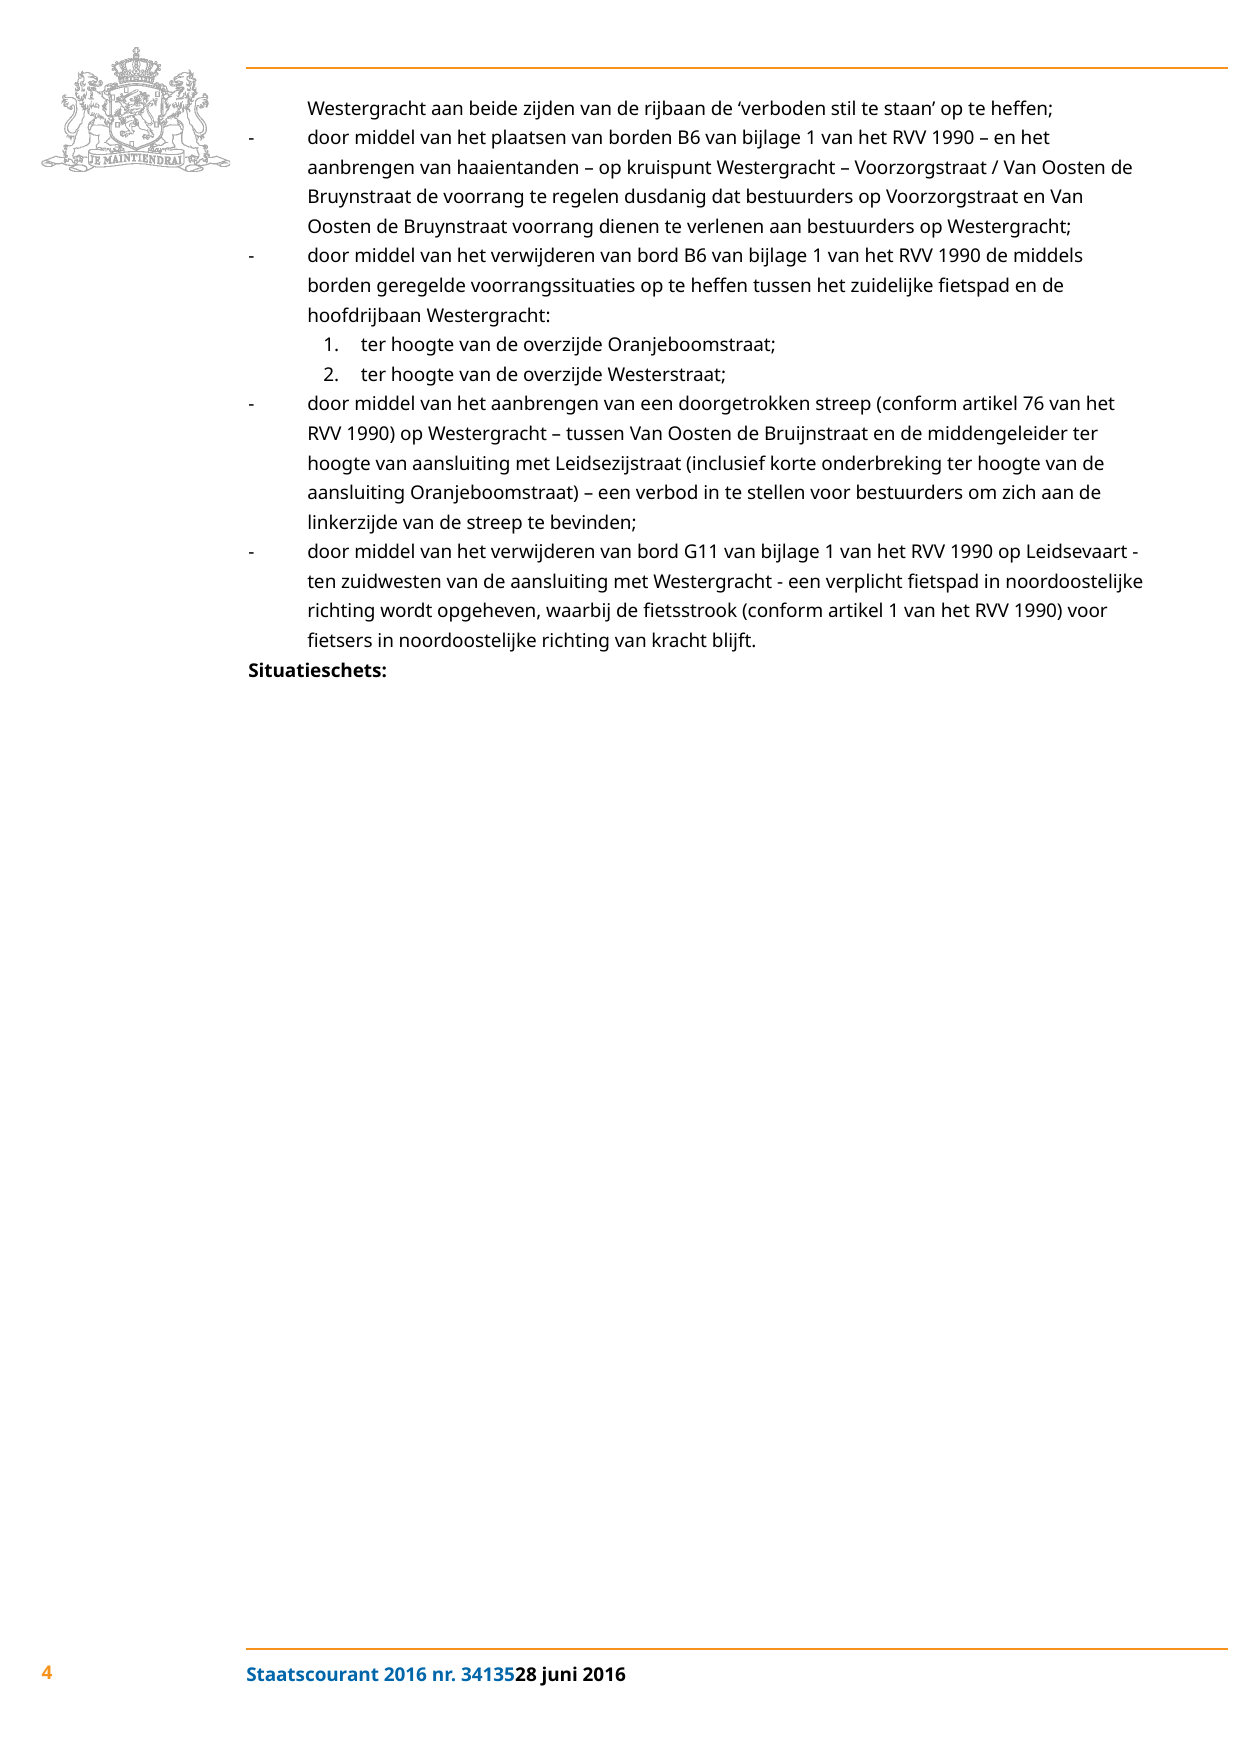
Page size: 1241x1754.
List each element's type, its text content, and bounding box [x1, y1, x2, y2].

list ter hoogte van de overzijde Westerstraat; [323, 361, 1152, 387]
list Westergracht aan beide zijden van de rijbaan de ‘verboden stil te staan’ op te heffen; [248, 95, 1152, 121]
list door middel van het plaatsen van borden B6 van bijlage 1 van het RVV 1990 – en het aanbrengen van haaientanden – op kruispunt Westergracht – Voorzorgstraat / Van Oosten de Bruynstraat de voorrang te regelen dusdanig dat bestuurders op Voorzorgstraat en Van Oosten de Bruynstraat voorrang dienen te verlenen aan bestuurders op Westergracht; [248, 124, 1152, 239]
picture [41, 47, 231, 172]
list ter hoogte van de overzijde Oranjeboomstraat; [323, 331, 1152, 357]
list door middel van het verwijderen van bord B6 van bijlage 1 van het RVV 1990 de middels borden geregelde voorrangssituaties op te heffen tussen het zuidelijke fietspad en de hoofdrijbaan Westergracht: [248, 243, 1152, 328]
list door middel van het verwijderen van bord G11 van bijlage 1 van het RVV 1990 op Leidsevaart - ten zuidwesten van de aansluiting met Westergracht - een verplicht fietspad in noordoostelijke richting wordt opgeheven, waarbij de fietsstrook (conform artikel 1 van het RVV 1990) voor fietsers in noordoostelijke richting van kracht blijft. [248, 538, 1152, 653]
list door middel van het aanbrengen van een doorgetrokken streep (conform artikel 76 van het RVV 1990) op Westergracht – tussen Van Oosten de Bruijnstraat en de middengeleider ter hoogte van aansluiting met Leidsezijstraat (inclusief korte onderbreking ter hoogte van de aansluiting Oranjeboomstraat) – een verbod in te stellen voor bestuurders om zich aan de linkerzijde van de streep te bevinden; [248, 391, 1152, 535]
text Situatieschets: [248, 657, 1152, 683]
